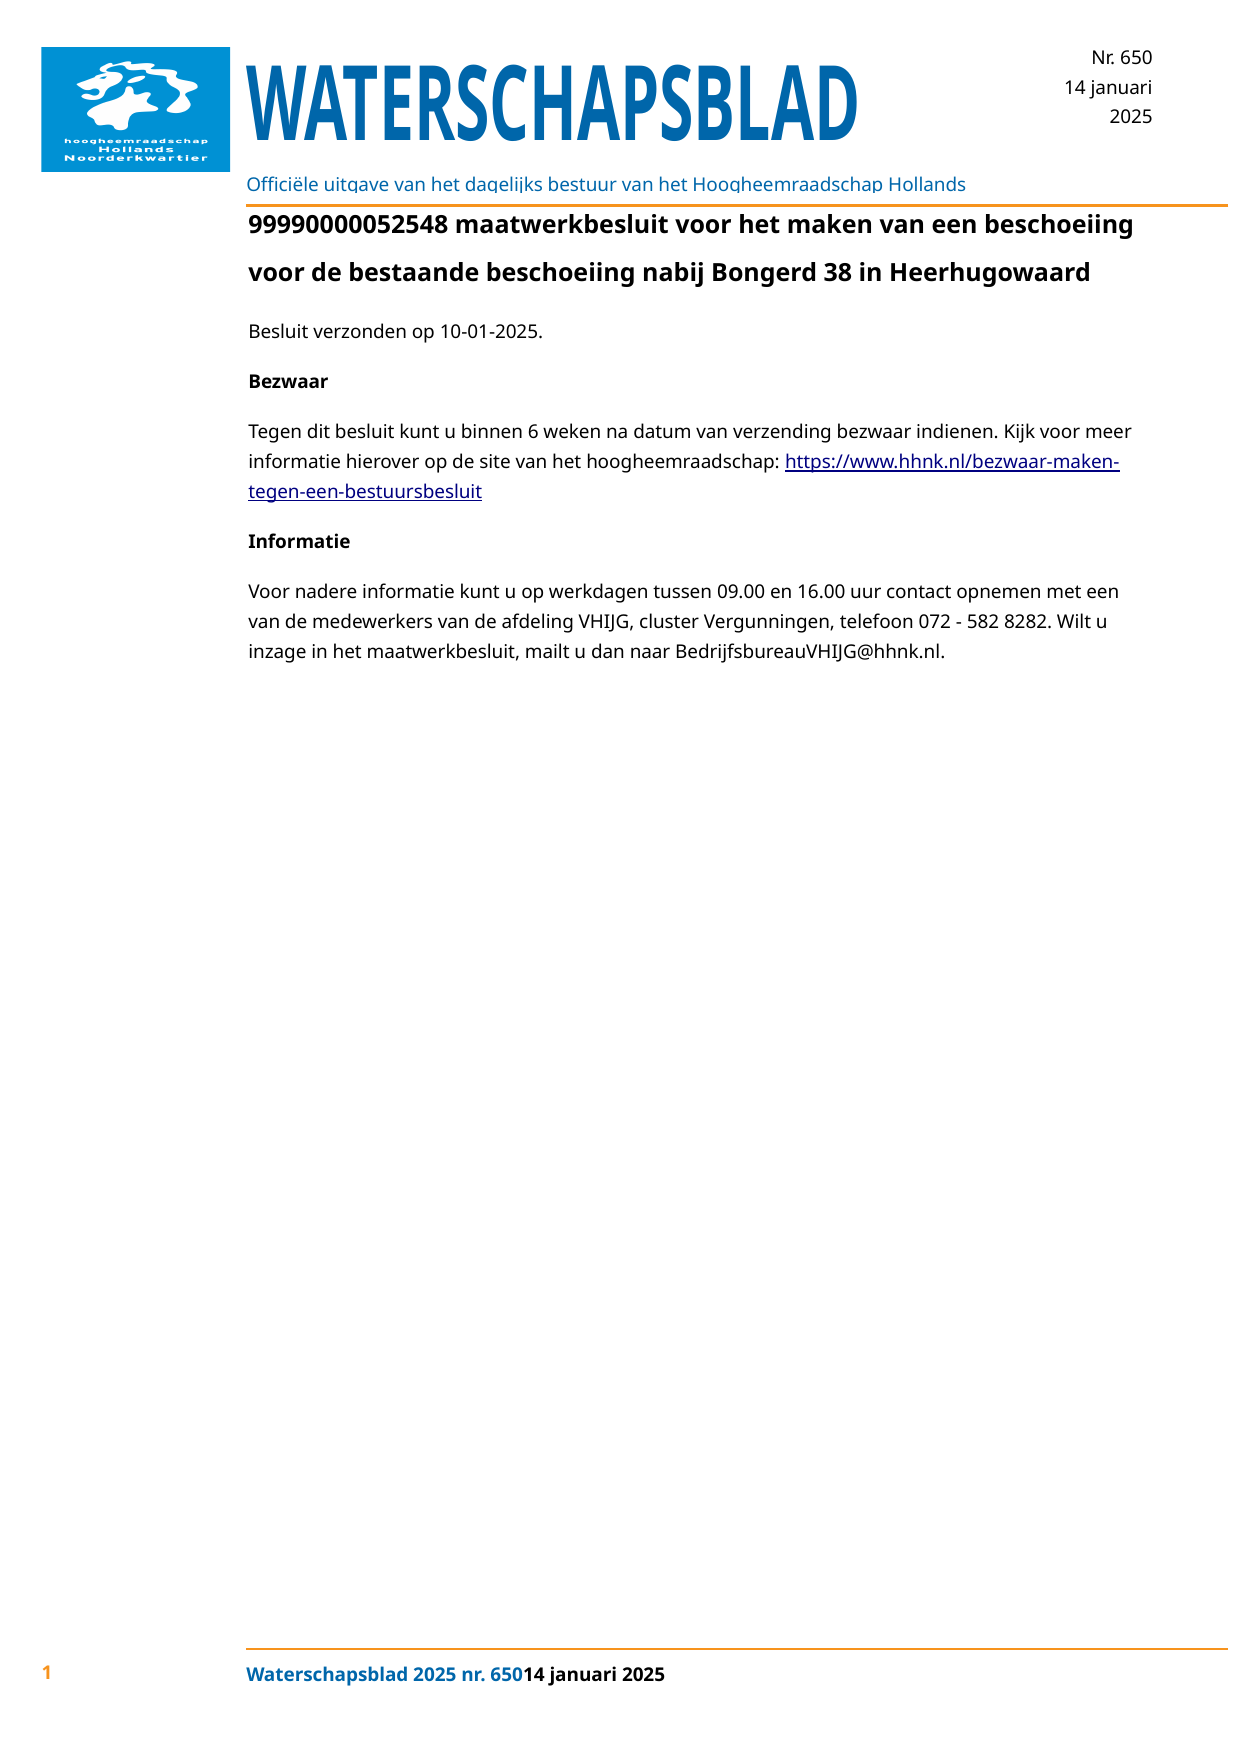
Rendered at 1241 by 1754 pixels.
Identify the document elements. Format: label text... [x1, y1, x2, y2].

text Tegen dit besluit kunt u binnen 6 weken na datum van verzending bezwaar indienen. Kijk voor meer informatie hierover op de site van het hoogheemraadschap: https://www.hhnk.nl/bezwaar-maken-tegen-een-bestuursbesluit [248, 419, 1152, 504]
picture [78, 64, 122, 99]
picture [118, 62, 197, 112]
picture [88, 87, 157, 130]
picture [129, 76, 144, 82]
text Voor nadere informatie kunt u op werkdagen tussen 09.00 en 16.00 uur contact opnemen met een van de medewerkers van de afdeling VHIJG, cluster Vergunningen, telefoon 072 - 582 8282. Wilt u inzage in het maatwerkbesluit, mailt u dan naar BedrijfsbureauVHIJG@hhnk.nl. [248, 579, 1152, 664]
text 99990000052548 maatwerkbesluit voor het maken van een beschoeiing voor de bestaande beschoeiing nabij Bongerd 38 in Heerhugowaard [248, 207, 1152, 288]
text Bezwaar [248, 368, 1152, 394]
text Informatie [248, 528, 1152, 554]
text Besluit verzonden op 10-01-2025. [248, 318, 1152, 344]
